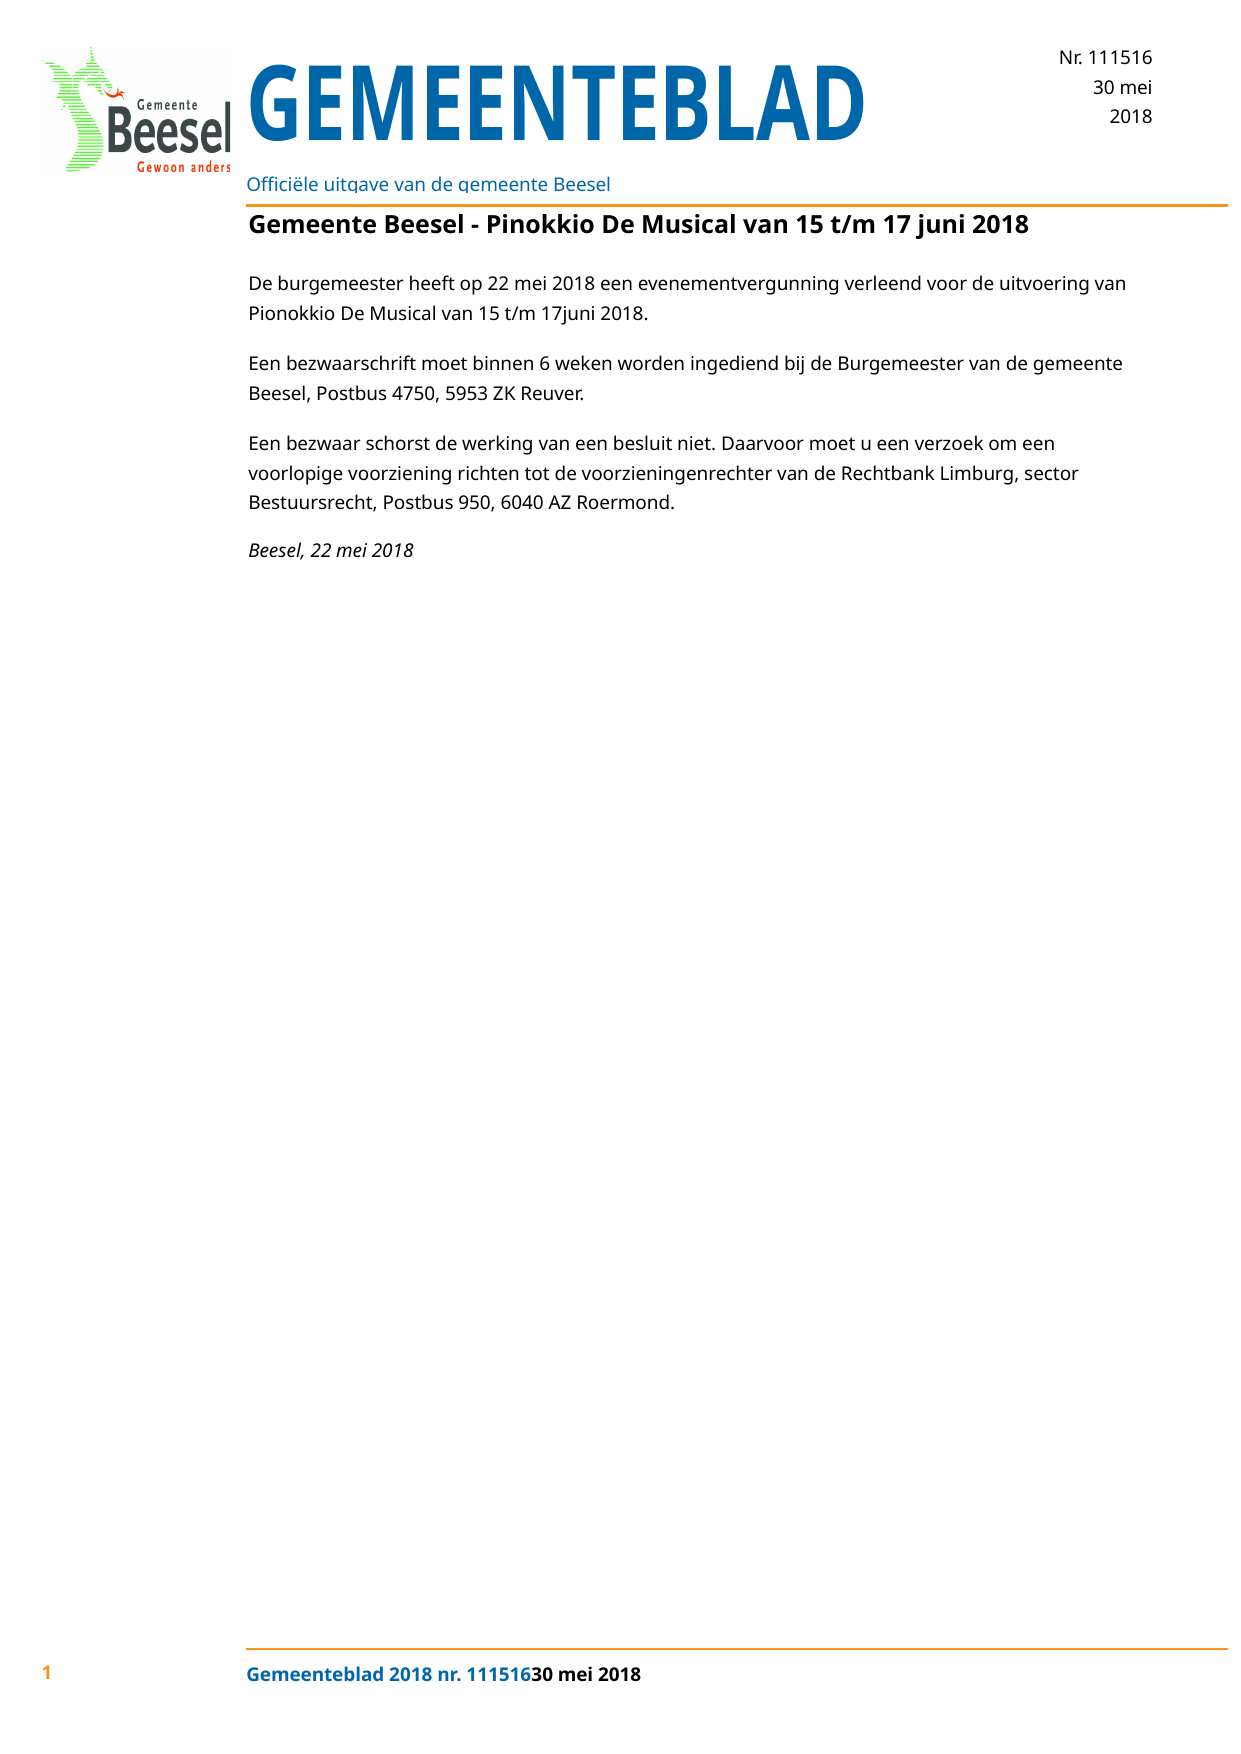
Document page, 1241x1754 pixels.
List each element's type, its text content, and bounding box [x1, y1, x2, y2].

text Een bezwaarschrift moet binnen 6 weken worden ingediend bij de Burgemeester van de gemeente Beesel, Postbus 4750, 5953 ZK Reuver. [248, 350, 1152, 406]
picture [41, 47, 231, 172]
text Een bezwaar schorst de werking van een besluit niet. Daarvoor moet u een verzoek om een voorlopige voorziening richten tot de voorzieningenrechter van de Rechtbank Limburg, sector Bestuursrecht, Postbus 950, 6040 AZ Roermond. [248, 430, 1152, 515]
text Beesel, 22 mei 2018 [248, 537, 1152, 563]
text De burgemeester heeft op 22 mei 2018 een evenementvergunning verleend voor de uitvoering van Pionokkio De Musical van 15 t/m 17juni 2018. [248, 270, 1152, 326]
text Gemeente Beesel - Pinokkio De Musical van 15 t/m 17 juni 2018 [248, 207, 1152, 241]
